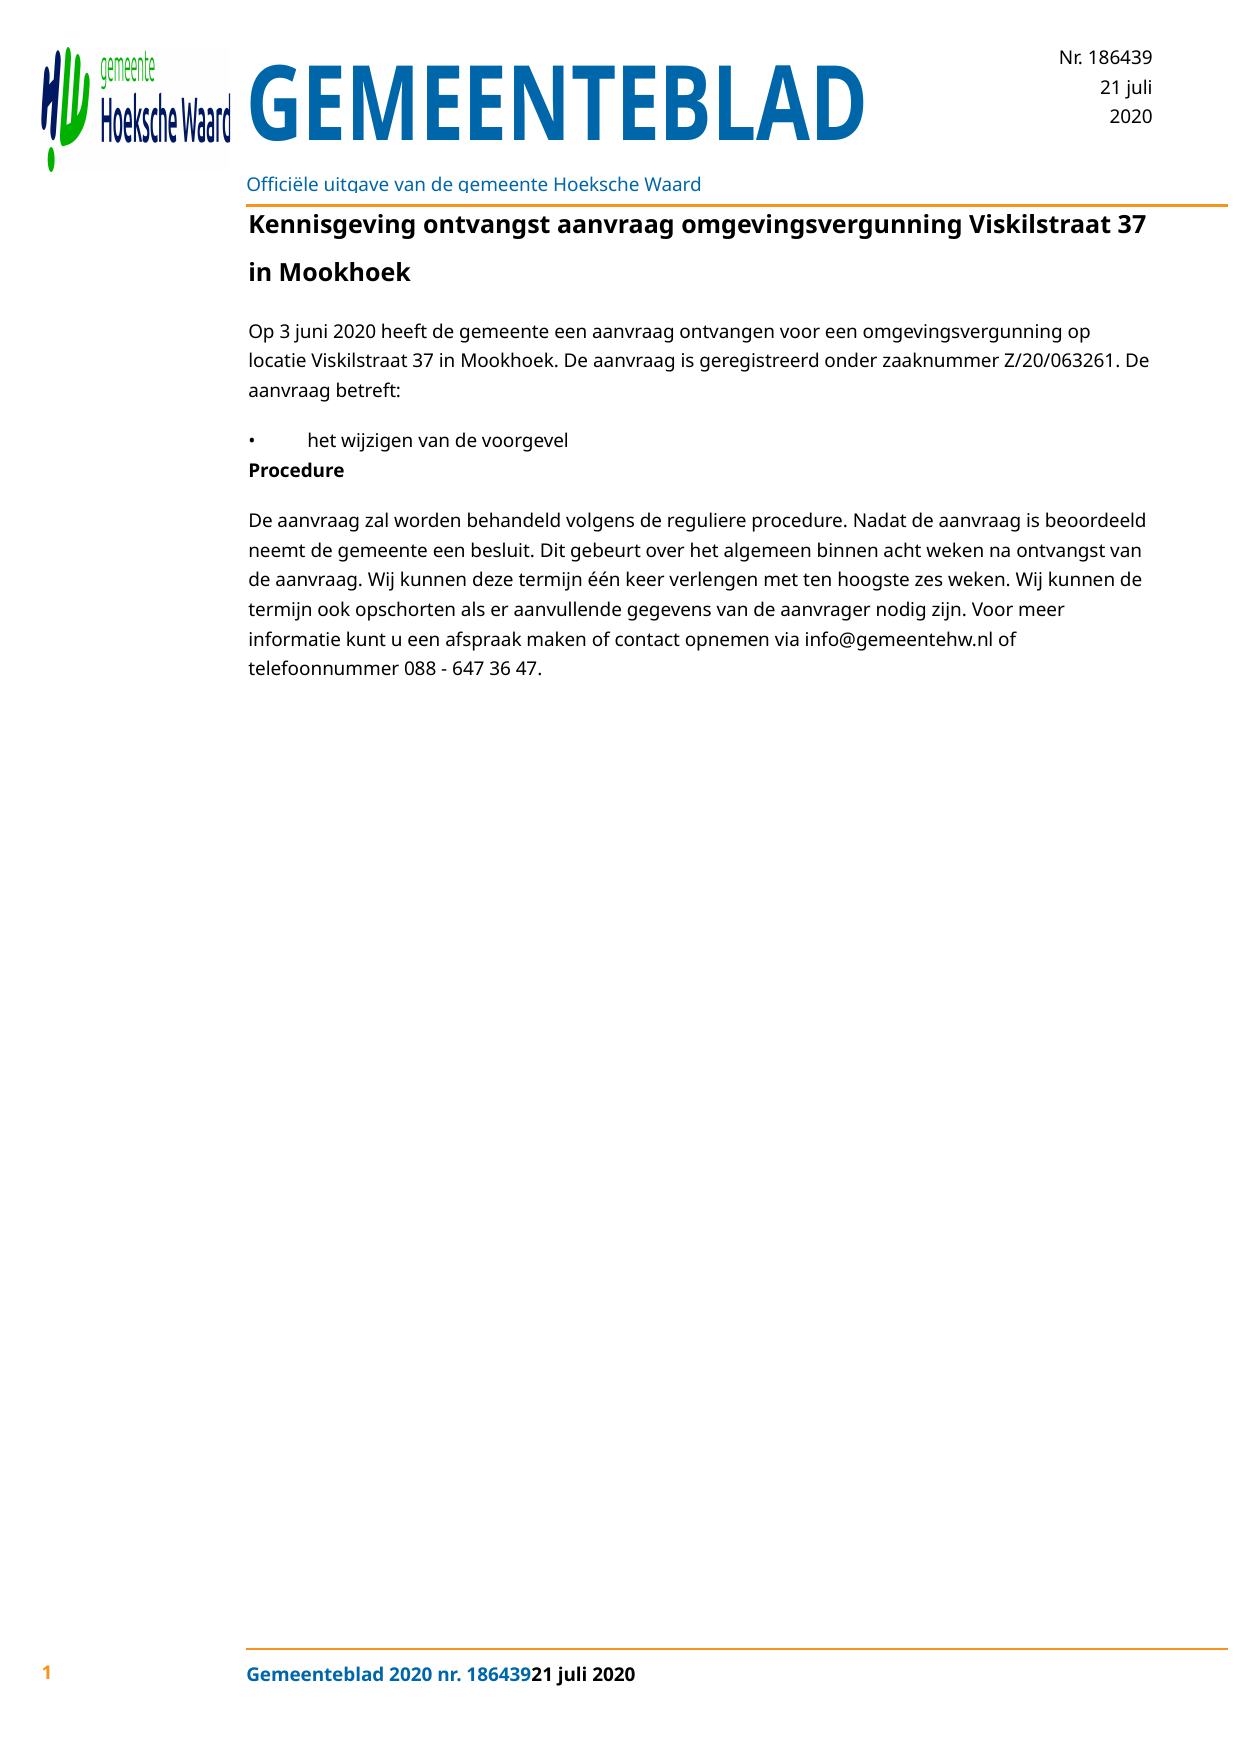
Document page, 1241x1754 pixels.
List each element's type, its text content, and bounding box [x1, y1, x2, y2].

text Op 3 juni 2020 heeft de gemeente een aanvraag ontvangen voor een omgevingsvergunning op locatie Viskilstraat 37 in Mookhoek. De aanvraag is geregistreerd onder zaaknummer Z/20/063261. De aanvraag betreft: [248, 318, 1152, 403]
text Procedure [248, 457, 1152, 483]
picture [41, 47, 231, 172]
text Kennisgeving ontvangst aanvraag omgevingsvergunning Viskilstraat 37 in Mookhoek [248, 207, 1152, 288]
list het wijzigen van de voorgevel [248, 427, 1152, 453]
text De aanvraag zal worden behandeld volgens de reguliere procedure. Nadat de aanvraag is beoordeeld neemt de gemeente een besluit. Dit gebeurt over het algemeen binnen acht weken na ontvangst van de aanvraag. Wij kunnen deze termijn één keer verlengen met ten hoogste zes weken. Wij kunnen de termijn ook opschorten als er aanvullende gegevens van de aanvrager nodig zijn. Voor meer informatie kunt u een afspraak maken of contact opnemen via info@gemeentehw.nl of telefoonnummer 088 - 647 36 47. [248, 507, 1152, 681]
